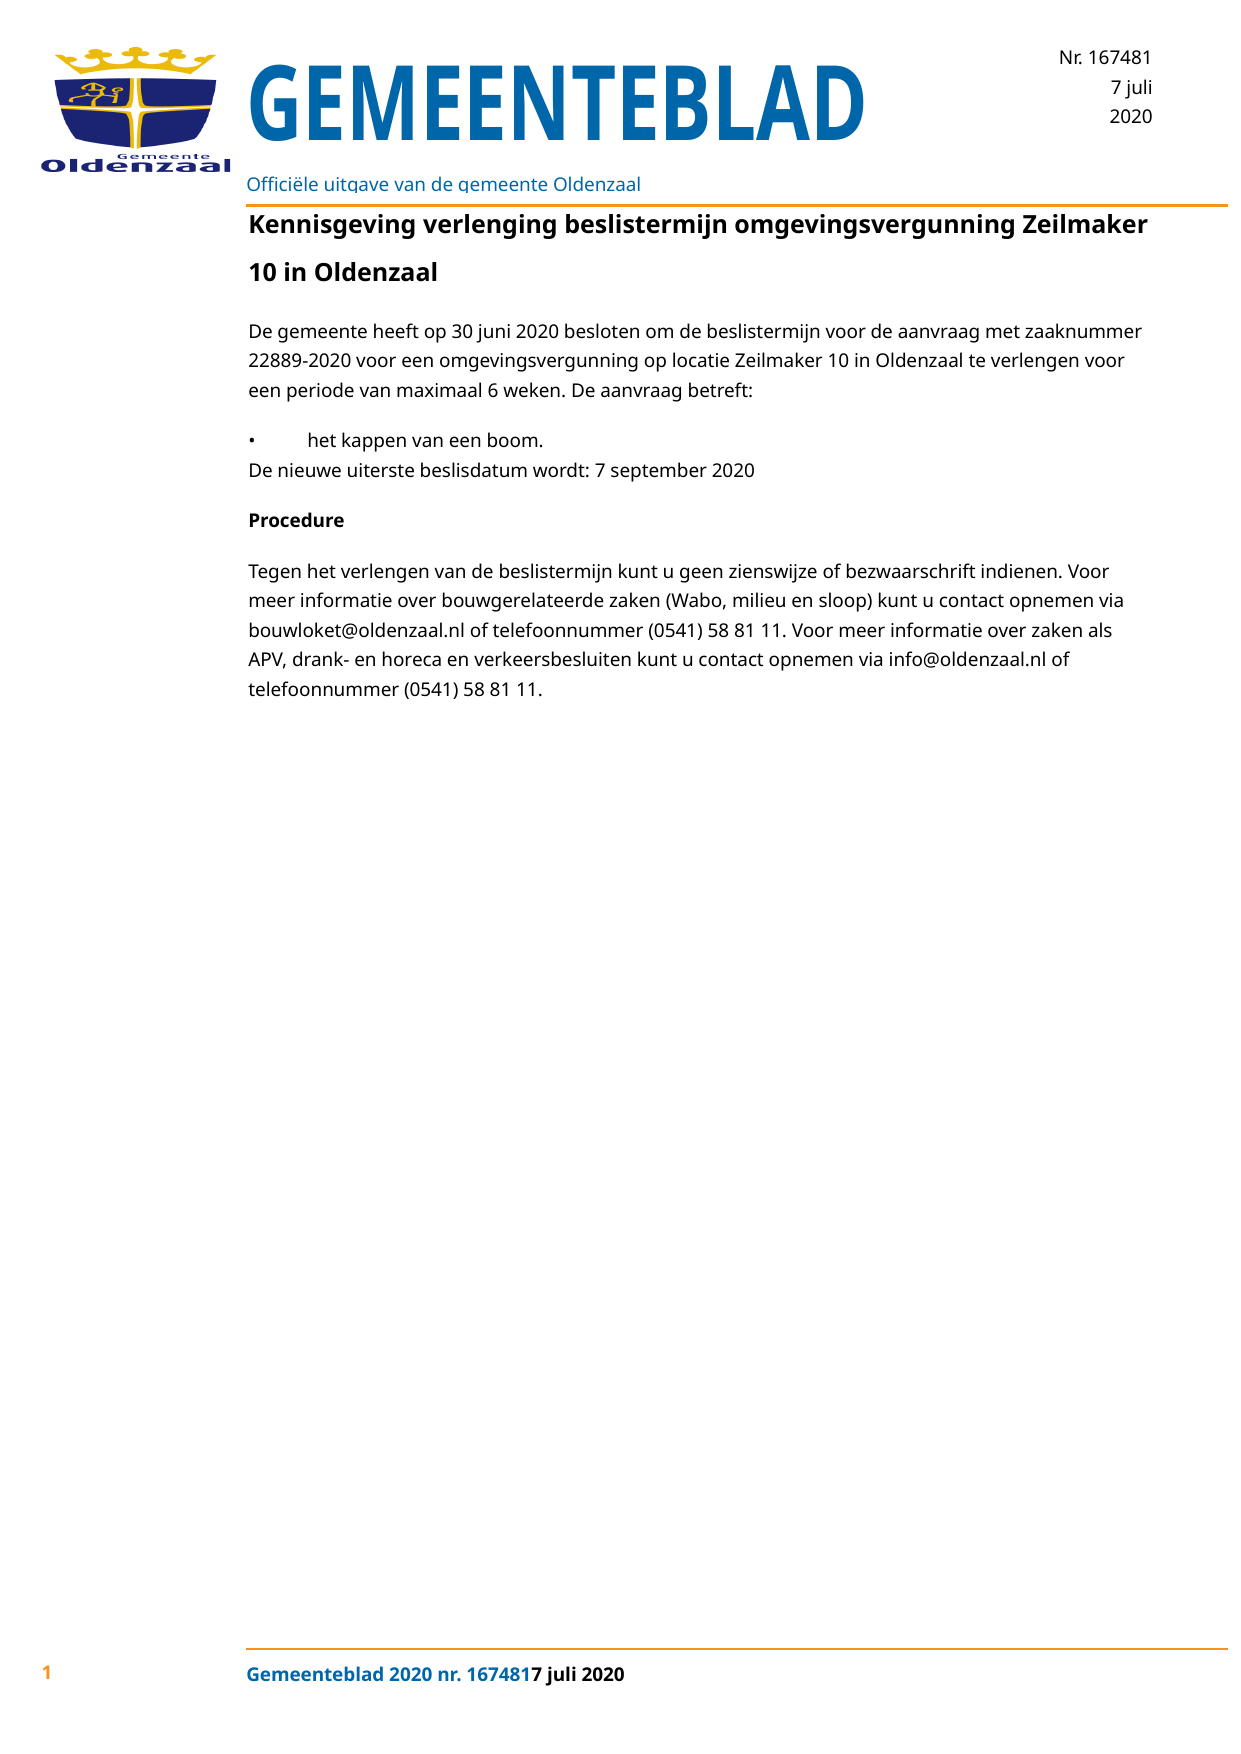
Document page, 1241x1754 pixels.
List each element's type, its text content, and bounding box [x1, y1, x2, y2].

text Kennisgeving verlenging beslistermijn omgevingsvergunning Zeilmaker 10 in Oldenzaal [248, 207, 1152, 288]
text Tegen het verlengen van de beslistermijn kunt u geen zienswijze of bezwaarschrift indienen. Voor meer informatie over bouwgerelateerde zaken (Wabo, milieu en sloop) kunt u contact opnemen via bouwloket@oldenzaal.nl of telefoonnummer (0541) 58 81 11. Voor meer informatie over zaken als APV, drank- en horeca en verkeersbesluiten kunt u contact opnemen via info@oldenzaal.nl of telefoonnummer (0541) 58 81 11. [248, 558, 1152, 702]
picture [41, 47, 231, 172]
text De gemeente heeft op 30 juni 2020 besloten om de beslistermijn voor de aanvraag met zaaknummer 22889-2020 voor een omgevingsvergunning op locatie Zeilmaker 10 in Oldenzaal te verlengen voor een periode van maximaal 6 weken. De aanvraag betreft: [248, 318, 1152, 403]
text Procedure [248, 507, 1152, 533]
text De nieuwe uiterste beslisdatum wordt: 7 september 2020 [248, 457, 1152, 483]
list het kappen van een boom. [248, 427, 1152, 453]
